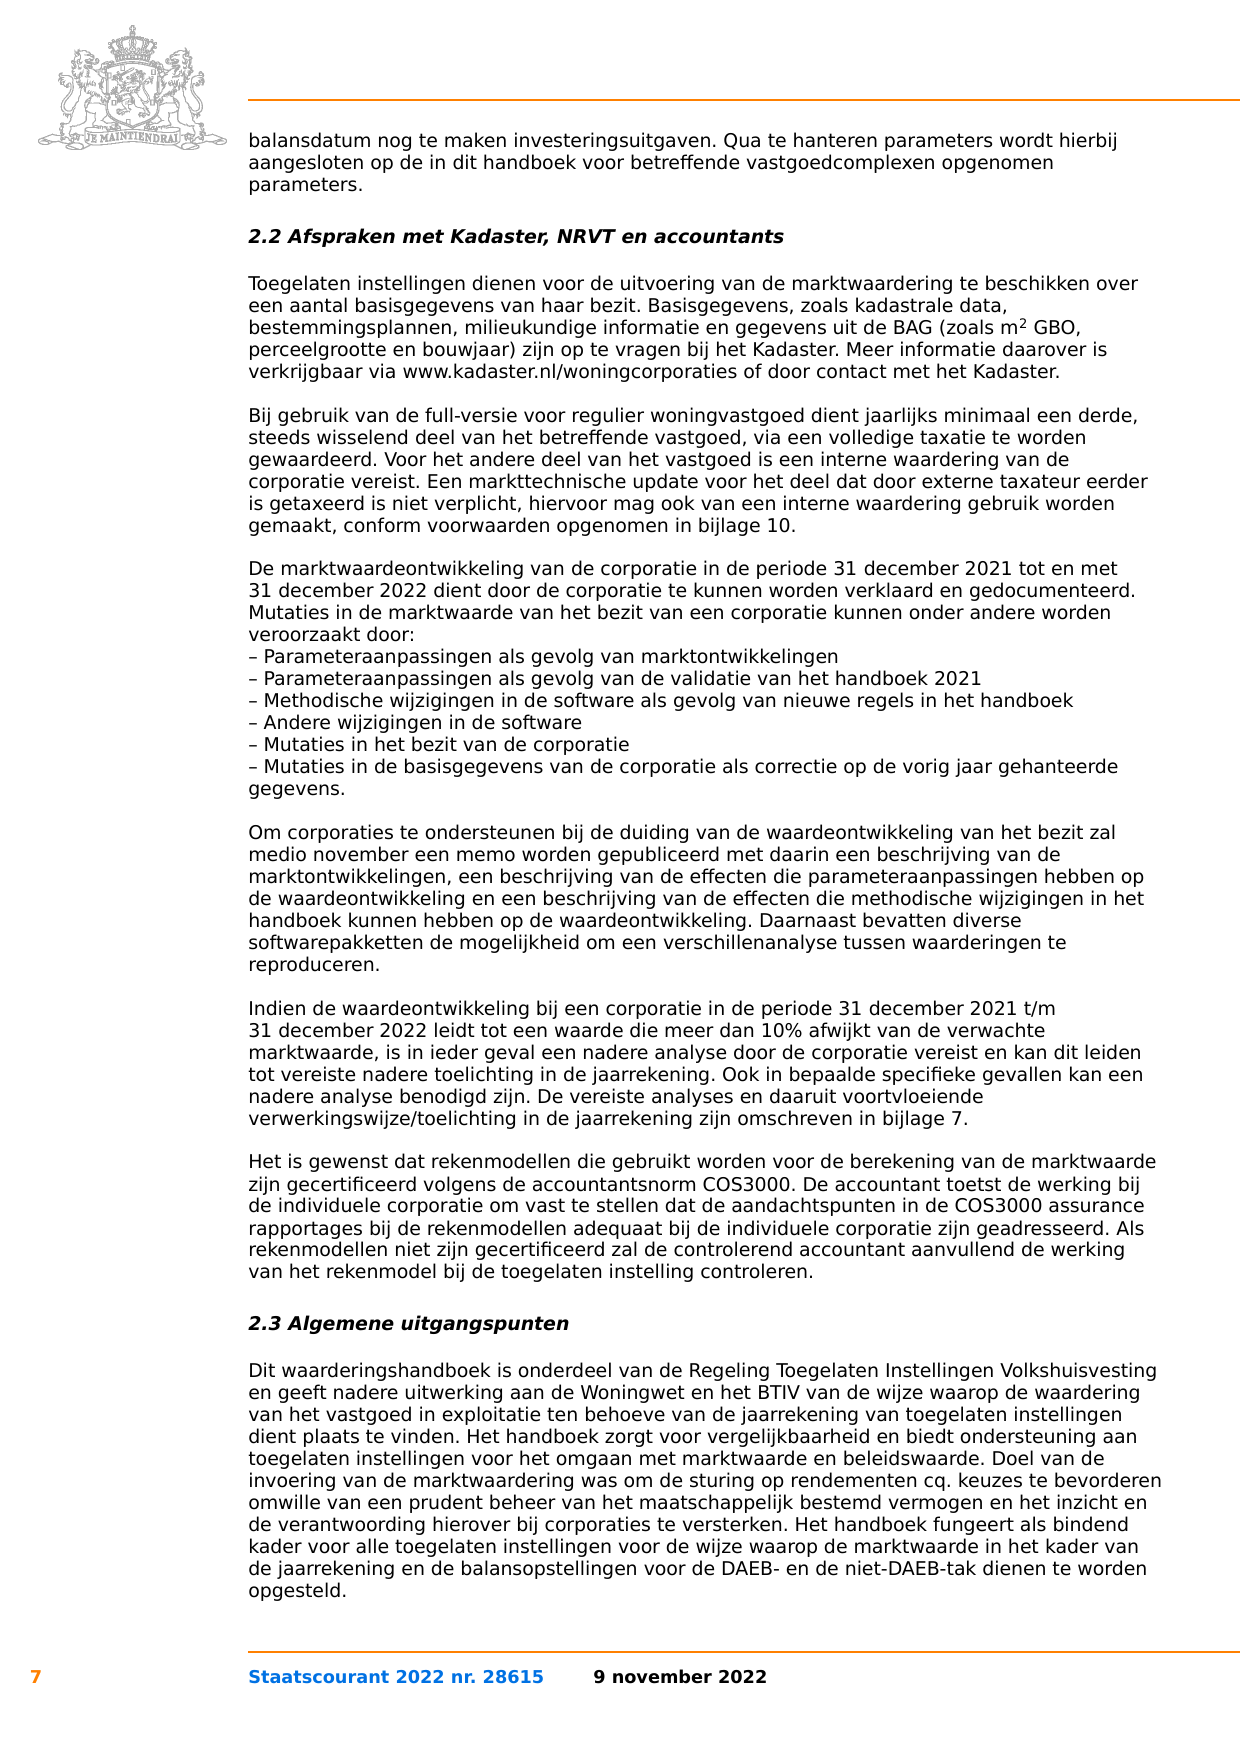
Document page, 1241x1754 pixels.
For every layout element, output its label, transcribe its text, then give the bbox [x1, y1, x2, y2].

text balansdatum nog te maken investeringsuitgaven. Qua te hanteren parameters wordt hierbij aangesloten op de in dit handboek voor betreffende vastgoedcomplexen opgenomen parameters. [248, 130, 1163, 196]
picture [38, 25, 227, 150]
text – Parameteraanpassingen als gevolg van marktontwikkelingen [248, 646, 1163, 668]
text Dit waarderingshandboek is onderdeel van de Regeling Toegelaten Instellingen Volkshuisvesting en geeft nadere uitwerking aan de Woningwet en het BTIV van de wijze waarop de waardering van het vastgoed in exploitatie ten behoeve van de jaarrekening van toegelaten instellingen dient plaats te vinden. Het handboek zorgt voor vergelijkbaarheid en biedt ondersteuning aan toegelaten instellingen voor het omgaan met marktwaarde en beleidswaarde. Doel van de invoering van de marktwaardering was om de sturing op rendementen cq. keuzes te bevorderen omwille van een prudent beheer van het maatschappelijk bestemd vermogen en het inzicht en de verantwoording hierover bij corporaties te versterken. Het handboek fungeert als bindend kader voor alle toegelaten instellingen voor de wijze waarop de marktwaarde in het kader van de jaarrekening en de balansopstellingen voor de DAEB- en de niet-DAEB-tak dienen te worden opgesteld. [248, 1360, 1163, 1602]
text – Parameteraanpassingen als gevolg van de validatie van het handboek 2021 [248, 668, 1163, 690]
text Bij gebruik van de full-versie voor regulier woningvastgoed dient jaarlijks minimaal een derde, steeds wisselend deel van het betreffende vastgoed, via een volledige taxatie te worden gewaardeerd. Voor het andere deel van het vastgoed is een interne waardering van de corporatie vereist. Een markttechnische update voor het deel dat door externe taxateur eerder is getaxeerd is niet verplicht, hiervoor mag ook van een interne waardering gebruik worden gemaakt, conform voorwaarden opgenomen in bijlage 10. [248, 404, 1163, 536]
text – Andere wijzigingen in de software [248, 712, 1163, 734]
text Indien de waardeontwikkeling bij een corporatie in de periode 31 december 2021 t/m 31 december 2022 leidt tot een waarde die meer dan 10% afwijkt van de verwachte marktwaarde, is in ieder geval een nadere analyse door de corporatie vereist en kan dit leiden tot vereiste nadere toelichting in de jaarrekening. Ook in bepaalde specifieke gevallen kan een nadere analyse benodigd zijn. De vereiste analyses en daaruit voortvloeiende verwerkingswijze/toelichting in de jaarrekening zijn omschreven in bijlage 7. [248, 998, 1163, 1129]
subtitle 2.2 Afspraken met Kadaster, NRVT en accountants [248, 226, 1163, 248]
text – Mutaties in het bezit van de corporatie [248, 734, 1163, 756]
text Toegelaten instellingen dienen voor de uitvoering van de marktwaardering te beschikken over een aantal basisgegevens van haar bezit. Basisgegevens, zoals kadastrale data, bestemmingsplannen, milieukundige informatie en gegevens uit de BAG (zoals m2 GBO, perceelgrootte en bouwjaar) zijn op te vragen bij het Kadaster. Meer informatie daarover is verkrijgbaar via www.kadaster.nl/woningcorporaties of door contact met het Kadaster. [248, 273, 1163, 383]
text De marktwaardeontwikkeling van de corporatie in de periode 31 december 2021 tot en met 31 december 2022 dient door de corporatie te kunnen worden verklaard en gedocumenteerd. Mutaties in de marktwaarde van het bezit van een corporatie kunnen onder andere worden veroorzaakt door: [248, 558, 1163, 646]
text Het is gewenst dat rekenmodellen die gebruikt worden voor de berekening van de marktwaarde zijn gecertificeerd volgens de accountantsnorm COS3000. De accountant toetst de werking bij de individuele corporatie om vast te stellen dat de aandachtspunten in de COS3000 assurance rapportages bij de rekenmodellen adequaat bij de individuele corporatie zijn geadresseerd. Als rekenmodellen niet zijn gecertificeerd zal de controlerend accountant aanvullend de werking van het rekenmodel bij de toegelaten instelling controleren. [248, 1151, 1163, 1283]
text – Mutaties in de basisgegevens van de corporatie als correctie op de vorig jaar gehanteerde gegevens. [248, 756, 1163, 800]
text Om corporaties te ondersteunen bij de duiding van de waardeontwikkeling van het bezit zal medio november een memo worden gepubliceerd met daarin een beschrijving van de marktontwikkelingen, een beschrijving van de effecten die parameteraanpassingen hebben op de waardeontwikkeling en een beschrijving van de effecten die methodische wijzigingen in het handboek kunnen hebben op de waardeontwikkeling. Daarnaast bevatten diverse softwarepakketten de mogelijkheid om een verschillenanalyse tussen waarderingen te reproduceren. [248, 822, 1163, 976]
text – Methodische wijzigingen in de software als gevolg van nieuwe regels in het handboek [248, 690, 1163, 712]
subtitle 2.3 Algemene uitgangspunten [248, 1313, 1163, 1335]
